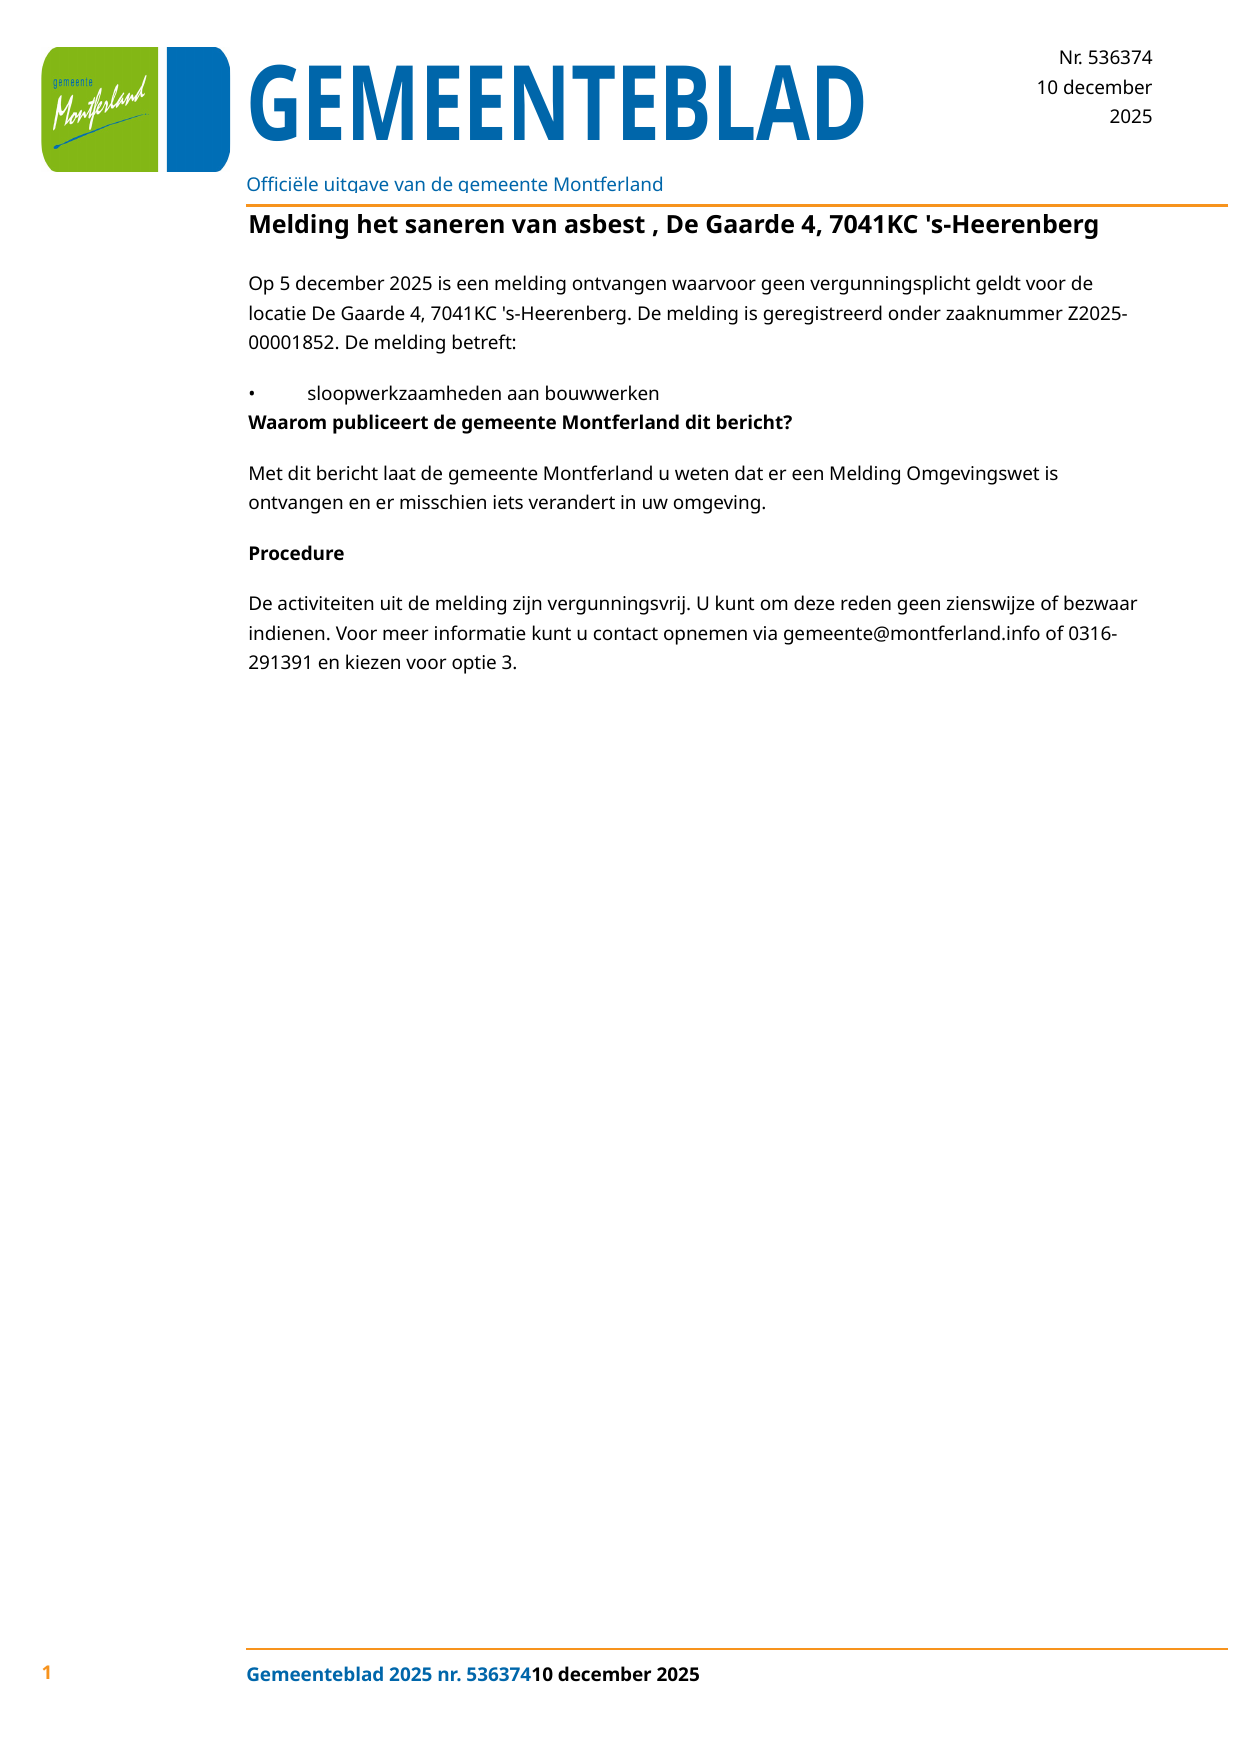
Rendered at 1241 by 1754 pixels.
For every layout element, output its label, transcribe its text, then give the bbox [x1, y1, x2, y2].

text Met dit bericht laat de gemeente Montferland u weten dat er een Melding Omgevingswet is ontvangen en er misschien iets verandert in uw omgeving. [248, 460, 1152, 515]
text De activiteiten uit de melding zijn vergunningsvrij. U kunt om deze reden geen zienswijze of bezwaar indienen. Voor meer informatie kunt u contact opnemen via gemeente@montferland.info of 0316-291391 en kiezen voor optie 3. [248, 590, 1152, 675]
text Waarom publiceert de gemeente Montferland dit bericht? [248, 409, 1152, 435]
picture [41, 47, 231, 172]
text Melding het saneren van asbest , De Gaarde 4, 7041KC 's-Heerenberg [248, 207, 1152, 241]
text Procedure [248, 540, 1152, 566]
text Op 5 december 2025 is een melding ontvangen waarvoor geen vergunningsplicht geldt voor de locatie De Gaarde 4, 7041KC 's-Heerenberg. De melding is geregistreerd onder zaaknummer Z2025-00001852. De melding betreft: [248, 270, 1152, 355]
list sloopwerkzaamheden aan bouwwerken [248, 380, 1152, 406]
